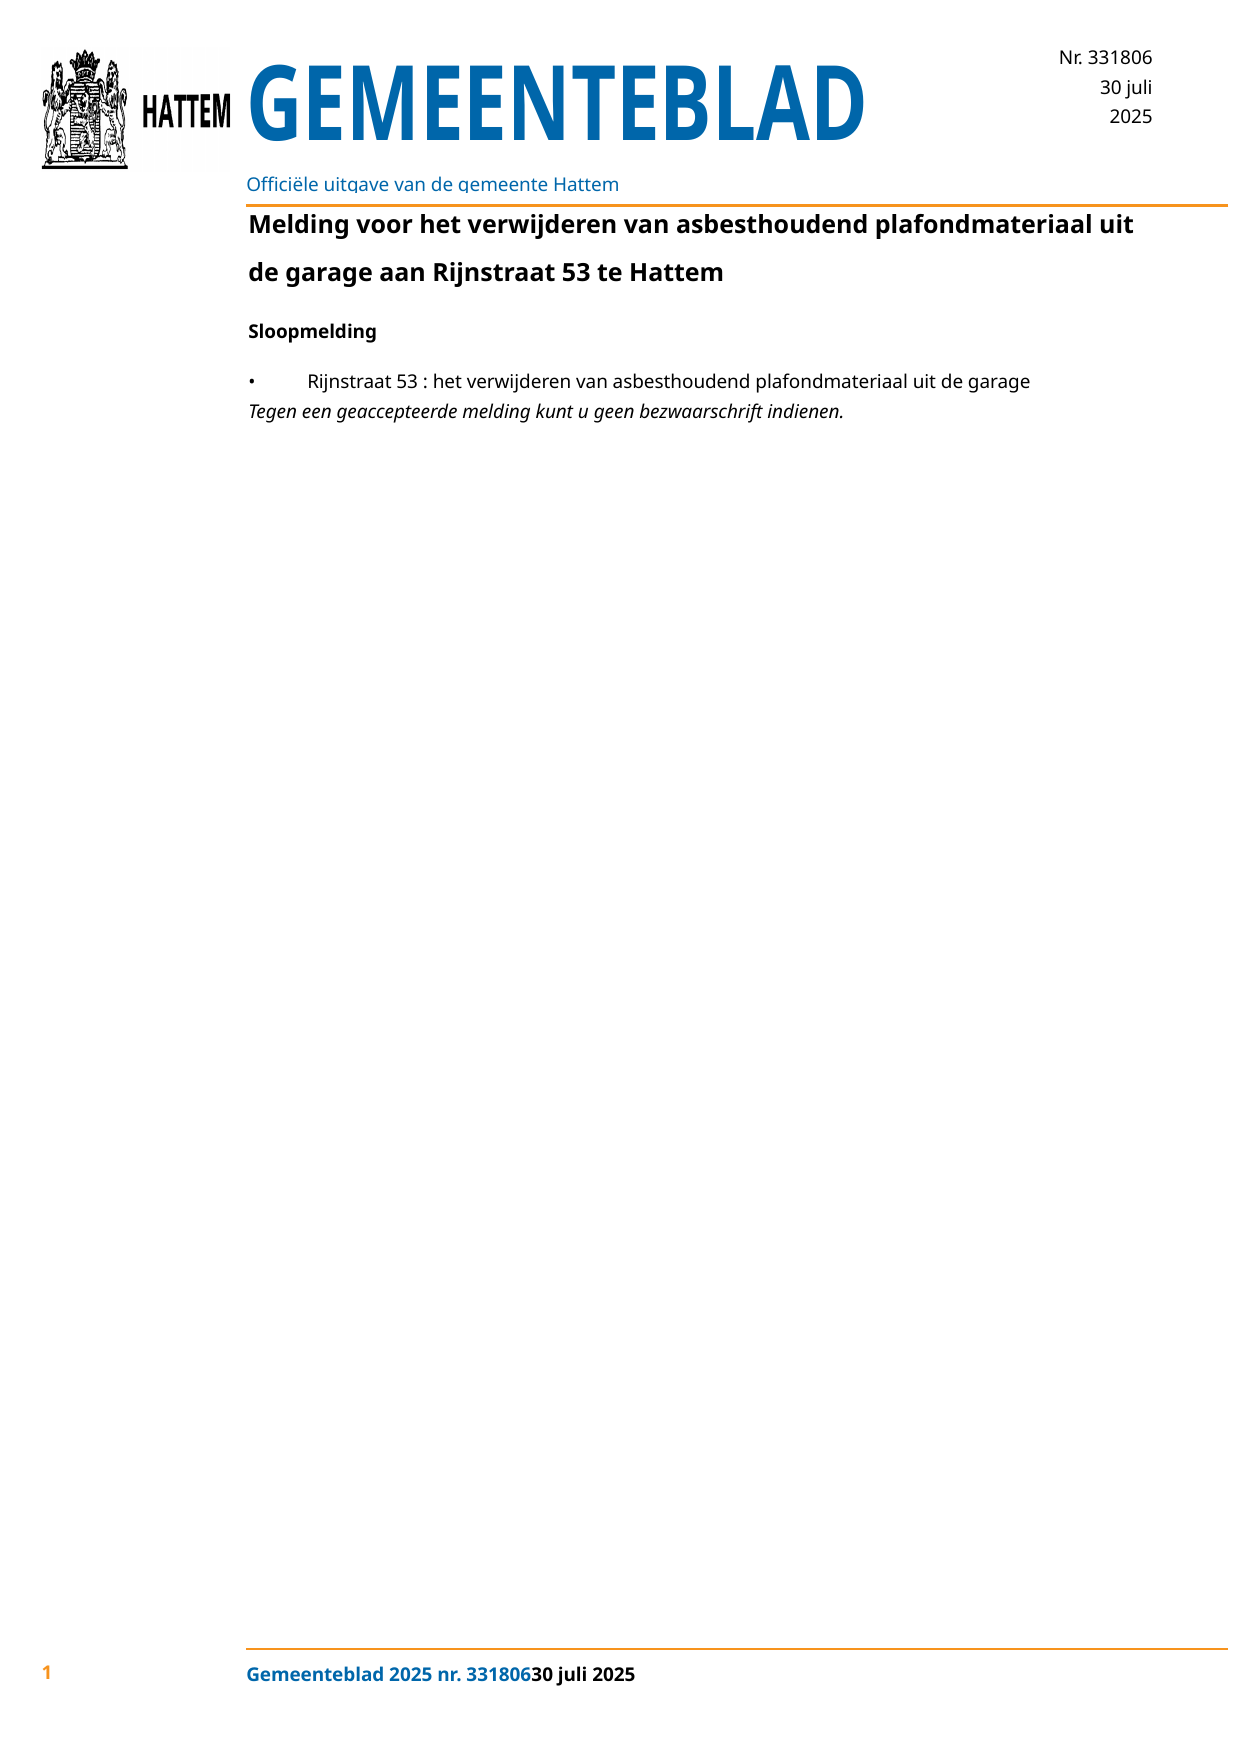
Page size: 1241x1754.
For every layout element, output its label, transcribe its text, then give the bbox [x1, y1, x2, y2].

list Rijnstraat 53 : het verwijderen van asbesthoudend plafondmateriaal uit de garage [248, 368, 1152, 394]
text Tegen een geaccepteerde melding kunt u geen bezwaarschrift indienen. [248, 398, 1152, 424]
text Melding voor het verwijderen van asbesthoudend plafondmateriaal uit de garage aan Rijnstraat 53 te Hattem [248, 207, 1152, 288]
picture [41, 47, 231, 172]
text Sloopmelding [248, 318, 1152, 344]
